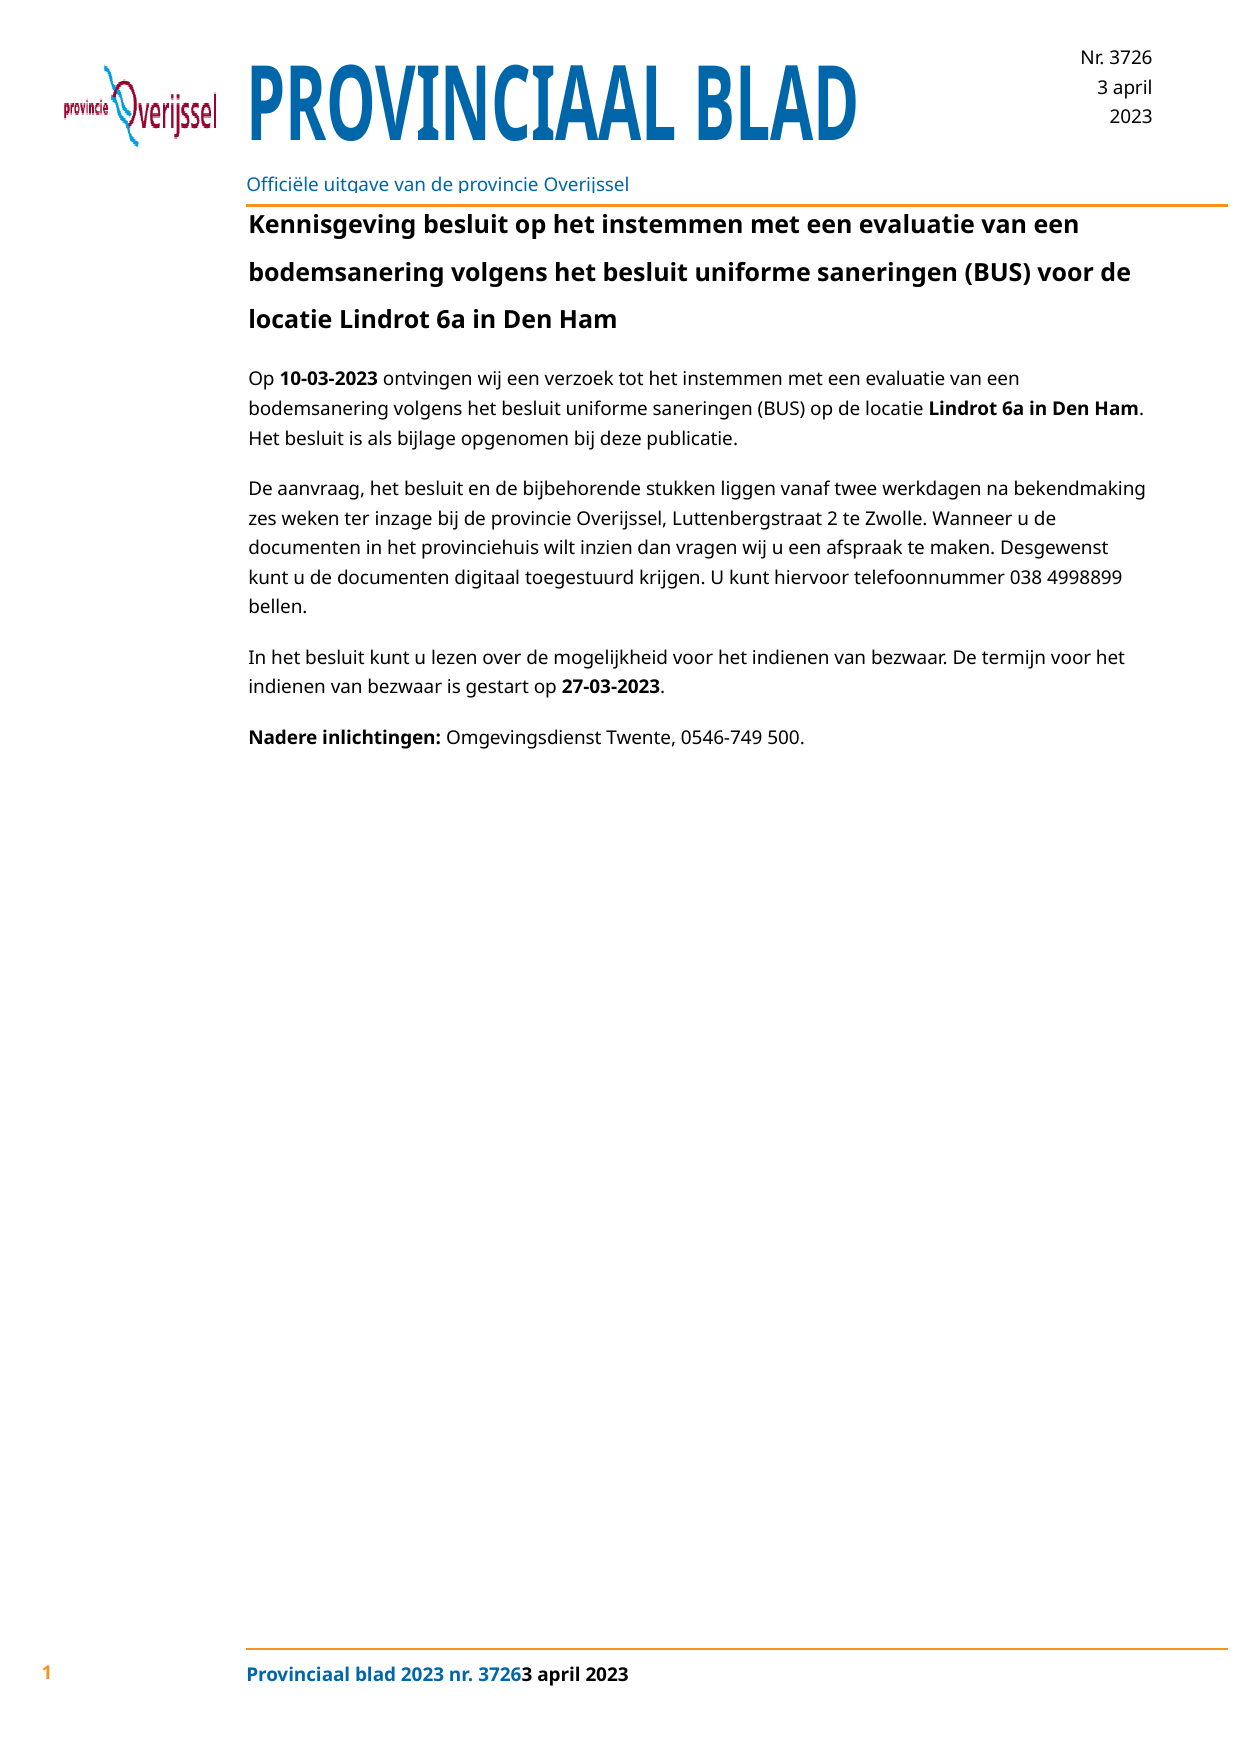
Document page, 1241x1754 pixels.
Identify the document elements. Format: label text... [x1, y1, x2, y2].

text In het besluit kunt u lezen over de mogelijkheid voor het indienen van bezwaar. De termijn voor het indienen van bezwaar is gestart op 27-03-2023. [248, 644, 1152, 699]
text Nadere inlichtingen: Omgevingsdienst Twente, 0546-749 500. [248, 724, 1152, 749]
text De aanvraag, het besluit en de bijbehorende stukken liggen vanaf twee werkdagen na bekendmaking zes weken ter inzage bij de provincie Overijssel, Luttenbergstraat 2 te Zwolle. Wanneer u de documenten in het provinciehuis wilt inzien dan vragen wij u een afspraak te maken. Desgewenst kunt u de documenten digitaal toegestuurd krijgen. U kunt hiervoor telefoonnummer 038 4998899 bellen. [248, 475, 1152, 619]
text Kennisgeving besluit op het instemmen met een evaluatie van een bodemsanering volgens het besluit uniforme saneringen (BUS) voor de locatie Lindrot 6a in Den Ham [248, 207, 1152, 336]
picture [41, 47, 231, 172]
text Op 10-03-2023 ontvingen wij een verzoek tot het instemmen met een evaluatie van een bodemsanering volgens het besluit uniforme saneringen (BUS) op de locatie Lindrot 6a in Den Ham. Het besluit is als bijlage opgenomen bij deze publicatie. [248, 366, 1152, 450]
